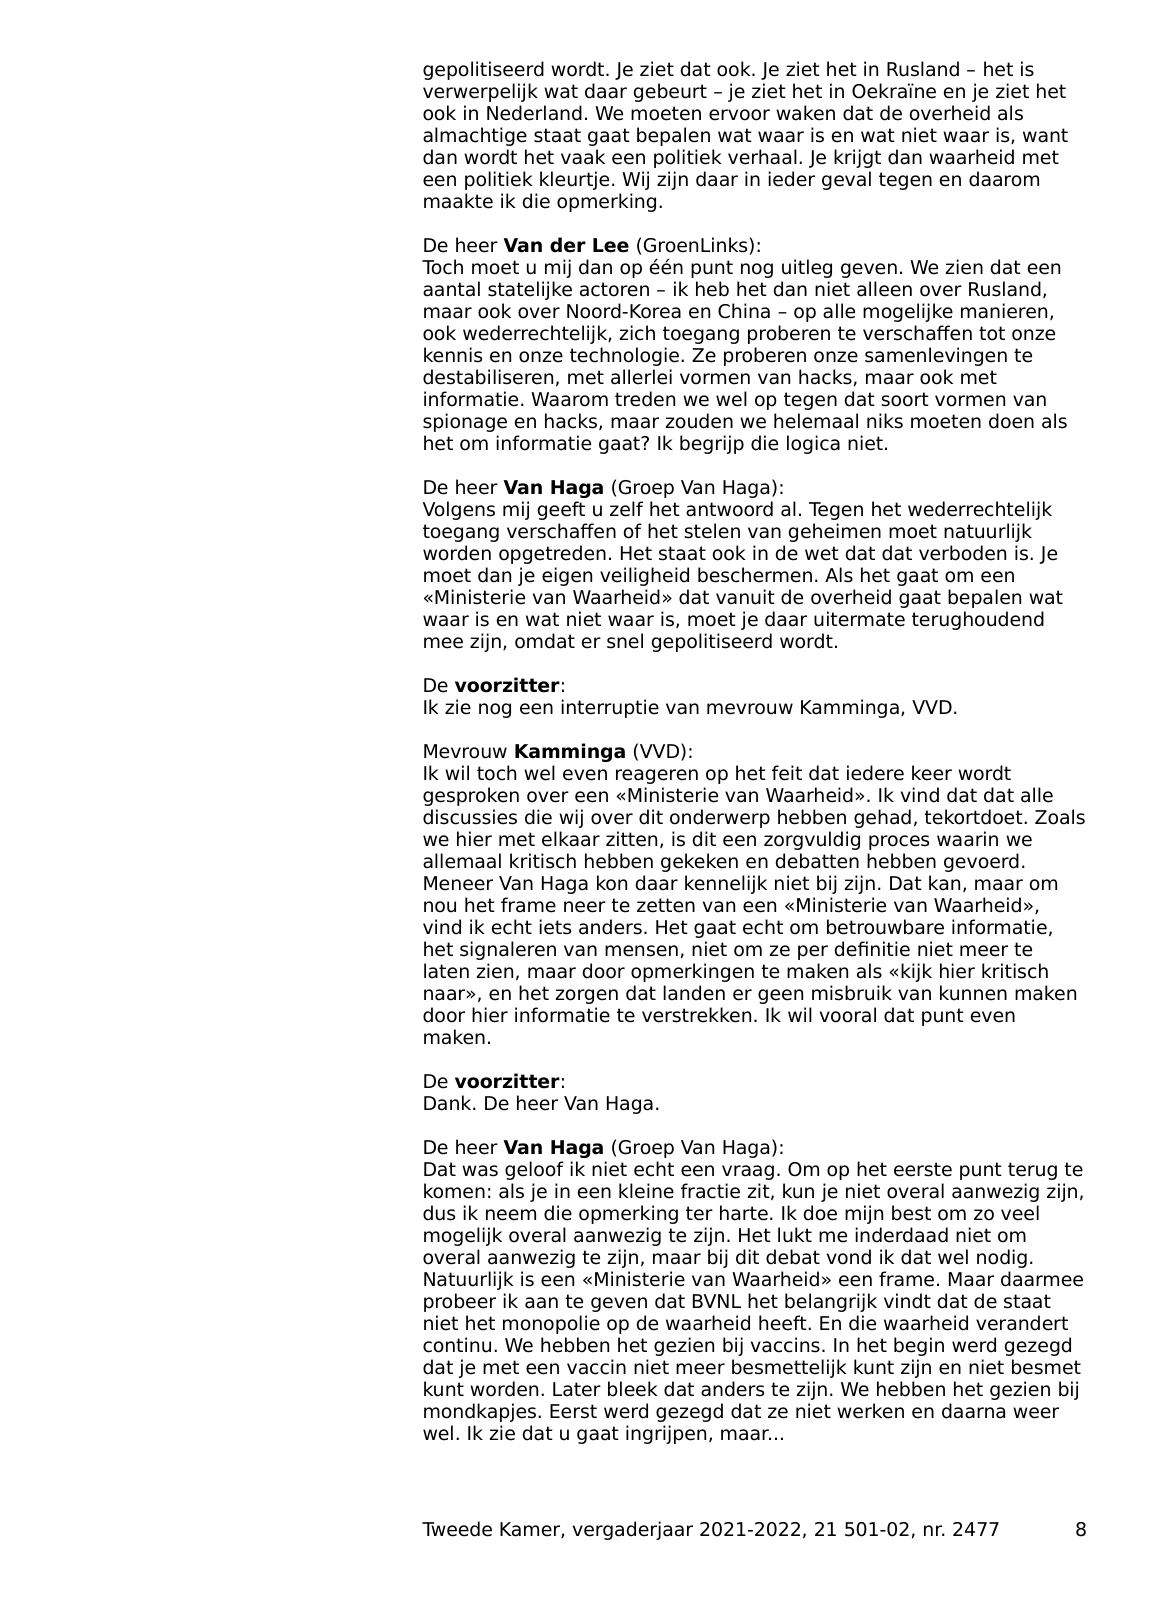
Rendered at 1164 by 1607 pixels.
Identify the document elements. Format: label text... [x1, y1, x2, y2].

text Ik zie nog een interruptie van mevrouw Kamminga, VVD. [422, 697, 1087, 719]
text Natuurlijk is een «Ministerie van Waarheid» een frame. Maar daarmee probeer ik aan te geven dat BVNL het belangrijk vindt dat de staat niet het monopolie op de waarheid heeft. En die waarheid verandert continu. We hebben het gezien bij vaccins. In het begin werd gezegd dat je met een vaccin niet meer besmettelijk kunt zijn en niet besmet kunt worden. Later bleek dat anders te zijn. We hebben het gezien bij mondkapjes. Eerst werd gezegd dat ze niet werken en daarna weer wel. Ik zie dat u gaat ingrijpen, maar... [422, 1269, 1087, 1445]
text Mevrouw Kamminga (VVD): [422, 741, 1087, 763]
text De voorzitter: [422, 675, 1087, 697]
text Dank. De heer Van Haga. [422, 1093, 1087, 1115]
text De heer Van der Lee (GroenLinks): [422, 235, 1087, 257]
text De voorzitter: [422, 1071, 1087, 1093]
text Ik wil toch wel even reageren op het feit dat iedere keer wordt gesproken over een «Ministerie van Waarheid». Ik vind dat dat alle discussies die wij over dit onderwerp hebben gehad, tekortdoet. Zoals we hier met elkaar zitten, is dit een zorgvuldig proces waarin we allemaal kritisch hebben gekeken en debatten hebben gevoerd. Meneer Van Haga kon daar kennelijk niet bij zijn. Dat kan, maar om nou het frame neer te zetten van een «Ministerie van Waarheid», vind ik echt iets anders. Het gaat echt om betrouwbare informatie, het signaleren van mensen, niet om ze per definitie niet meer te laten zien, maar door opmerkingen te maken als «kijk hier kritisch naar», en het zorgen dat landen er geen misbruik van kunnen maken door hier informatie te verstrekken. Ik wil vooral dat punt even maken. [422, 763, 1087, 1049]
text De heer Van Haga (Groep Van Haga): [422, 477, 1087, 499]
text gepolitiseerd wordt. Je ziet dat ook. Je ziet het in Rusland – het is verwerpelijk wat daar gebeurt – je ziet het in Oekraïne en je ziet het ook in Nederland. We moeten ervoor waken dat de overheid als almachtige staat gaat bepalen wat waar is en wat niet waar is, want dan wordt het vaak een politiek verhaal. Je krijgt dan waarheid met een politiek kleurtje. Wij zijn daar in ieder geval tegen en daarom maakte ik die opmerking. [422, 59, 1087, 213]
text Dat was geloof ik niet echt een vraag. Om op het eerste punt terug te komen: als je in een kleine fractie zit, kun je niet overal aanwezig zijn, dus ik neem die opmerking ter harte. Ik doe mijn best om zo veel mogelijk overal aanwezig te zijn. Het lukt me inderdaad niet om overal aanwezig te zijn, maar bij dit debat vond ik dat wel nodig. [422, 1159, 1087, 1269]
text Volgens mij geeft u zelf het antwoord al. Tegen het wederrechtelijk toegang verschaffen of het stelen van geheimen moet natuurlijk worden opgetreden. Het staat ook in de wet dat dat verboden is. Je moet dan je eigen veiligheid beschermen. Als het gaat om een «Ministerie van Waarheid» dat vanuit de overheid gaat bepalen wat waar is en wat niet waar is, moet je daar uitermate terughoudend mee zijn, omdat er snel gepolitiseerd wordt. [422, 499, 1087, 653]
text De heer Van Haga (Groep Van Haga): [422, 1137, 1087, 1159]
text Toch moet u mij dan op één punt nog uitleg geven. We zien dat een aantal statelijke actoren – ik heb het dan niet alleen over Rusland, maar ook over Noord-Korea en China – op alle mogelijke manieren, ook wederrechtelijk, zich toegang proberen te verschaffen tot onze kennis en onze technologie. Ze proberen onze samenlevingen te destabiliseren, met allerlei vormen van hacks, maar ook met informatie. Waarom treden we wel op tegen dat soort vormen van spionage en hacks, maar zouden we helemaal niks moeten doen als het om informatie gaat? Ik begrijp die logica niet. [422, 257, 1087, 455]
